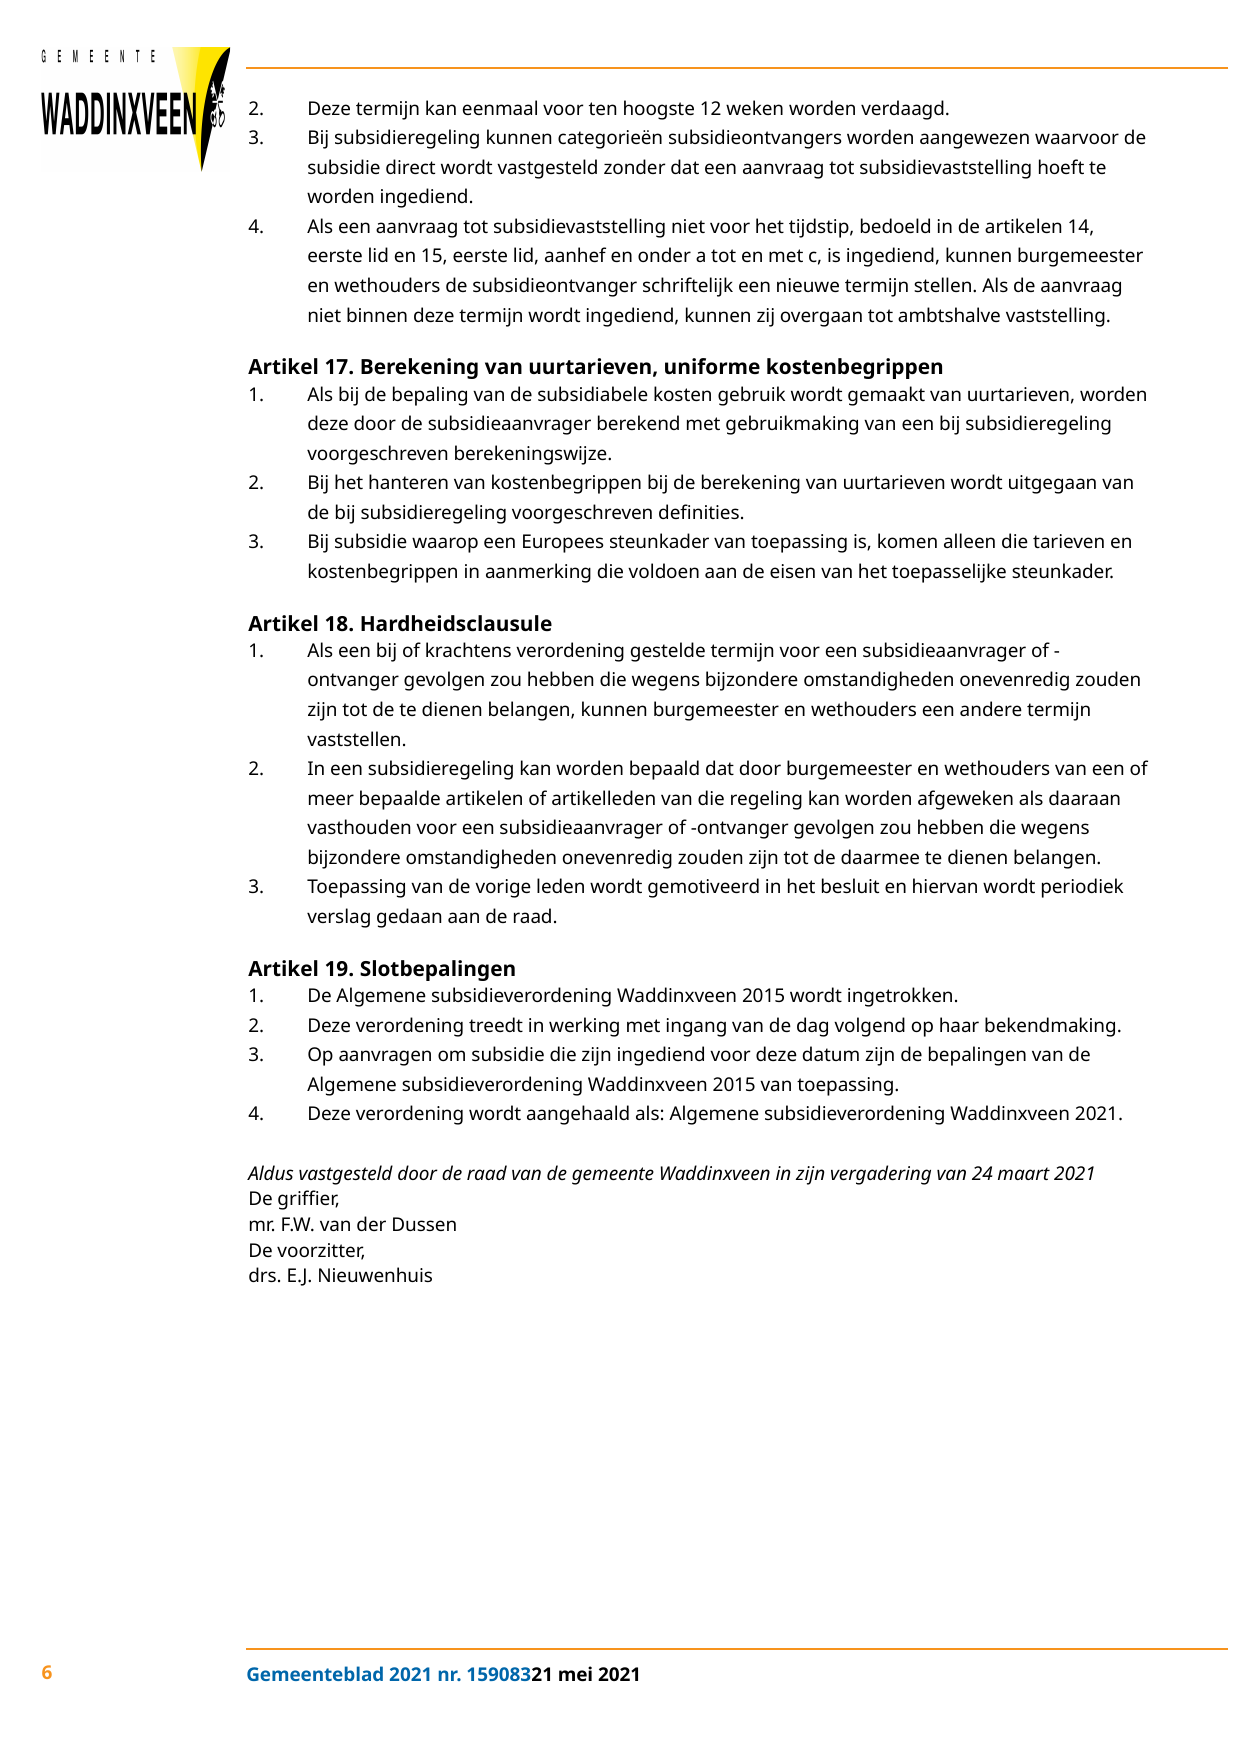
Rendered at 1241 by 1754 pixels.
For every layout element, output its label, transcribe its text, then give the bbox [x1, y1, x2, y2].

text Aldus vastgesteld door de raad van de gemeente Waddinxveen in zijn vergadering van 24 maart 2021 [248, 1160, 1152, 1185]
list In een subsidieregeling kan worden bepaald dat door burgemeester en wethouders van een of meer bepaalde artikelen of artikelleden van die regeling kan worden afgeweken als daaraan vasthouden voor een subsidieaanvrager of -ontvanger gevolgen zou hebben die wegens bijzondere omstandigheden onevenredig zouden zijn tot de daarmee te dienen belangen. [248, 755, 1152, 870]
text Artikel 19. Slotbepalingen [248, 954, 1152, 982]
text Artikel 17. Berekening van uurtarieven, uniforme kostenbegrippen [248, 352, 1152, 381]
text drs. E.J. Nieuwenhuis [248, 1263, 1152, 1288]
list Bij subsidie waarop een Europees steunkader van toepassing is, komen alleen die tarieven en kostenbegrippen in aanmerking die voldoen aan de eisen van het toepasselijke steunkader. [248, 529, 1152, 584]
list Deze verordening wordt aangehaald als: Algemene subsidieverordening Waddinxveen 2021. [248, 1101, 1152, 1126]
text De voorzitter, [248, 1237, 1152, 1263]
list Bij het hanteren van kostenbegrippen bij de berekening van uurtarieven wordt uitgegaan van de bij subsidieregeling voorgeschreven definities. [248, 469, 1152, 525]
list Als een bij of krachtens verordening gestelde termijn voor een subsidieaanvrager of -ontvanger gevolgen zou hebben die wegens bijzondere omstandigheden onevenredig zouden zijn tot de te dienen belangen, kunnen burgemeester en wethouders een andere termijn vaststellen. [248, 637, 1152, 752]
list Deze verordening treedt in werking met ingang van de dag volgend op haar bekendmaking. [248, 1012, 1152, 1037]
list Bij subsidieregeling kunnen categorieën subsidieontvangers worden aangewezen waarvoor de subsidie direct wordt vastgesteld zonder dat een aanvraag tot subsidievaststelling hoeft te worden ingediend. [248, 124, 1152, 209]
list Toepassing van de vorige leden wordt gemotiveerd in het besluit en hiervan wordt periodiek verslag gedaan aan de raad. [248, 874, 1152, 929]
text mr. F.W. van der Dussen [248, 1211, 1152, 1237]
text Artikel 18. Hardheidsclausule [248, 609, 1152, 637]
list Op aanvragen om subsidie die zijn ingediend voor deze datum zijn de bepalingen van de Algemene subsidieverordening Waddinxveen 2015 van toepassing. [248, 1041, 1152, 1097]
list Deze termijn kan eenmaal voor ten hoogste 12 weken worden verdaagd. [248, 95, 1152, 121]
list Als een aanvraag tot subsidievaststelling niet voor het tijdstip, bedoeld in de artikelen 14, eerste lid en 15, eerste lid, aanhef en onder a tot en met c, is ingediend, kunnen burgemeester en wethouders de subsidieontvanger schriftelijk een nieuwe termijn stellen. Als de aanvraag niet binnen deze termijn wordt ingediend, kunnen zij overgaan tot ambtshalve vaststelling. [248, 213, 1152, 328]
list Als bij de bepaling van de subsidiabele kosten gebruik wordt gemaakt van uurtarieven, worden deze door de subsidieaanvrager berekend met gebruikmaking van een bij subsidieregeling voorgeschreven berekeningswijze. [248, 381, 1152, 466]
picture [41, 47, 231, 172]
list De Algemene subsidieverordening Waddinxveen 2015 wordt ingetrokken. [248, 982, 1152, 1008]
text De griffier, [248, 1185, 1152, 1211]
